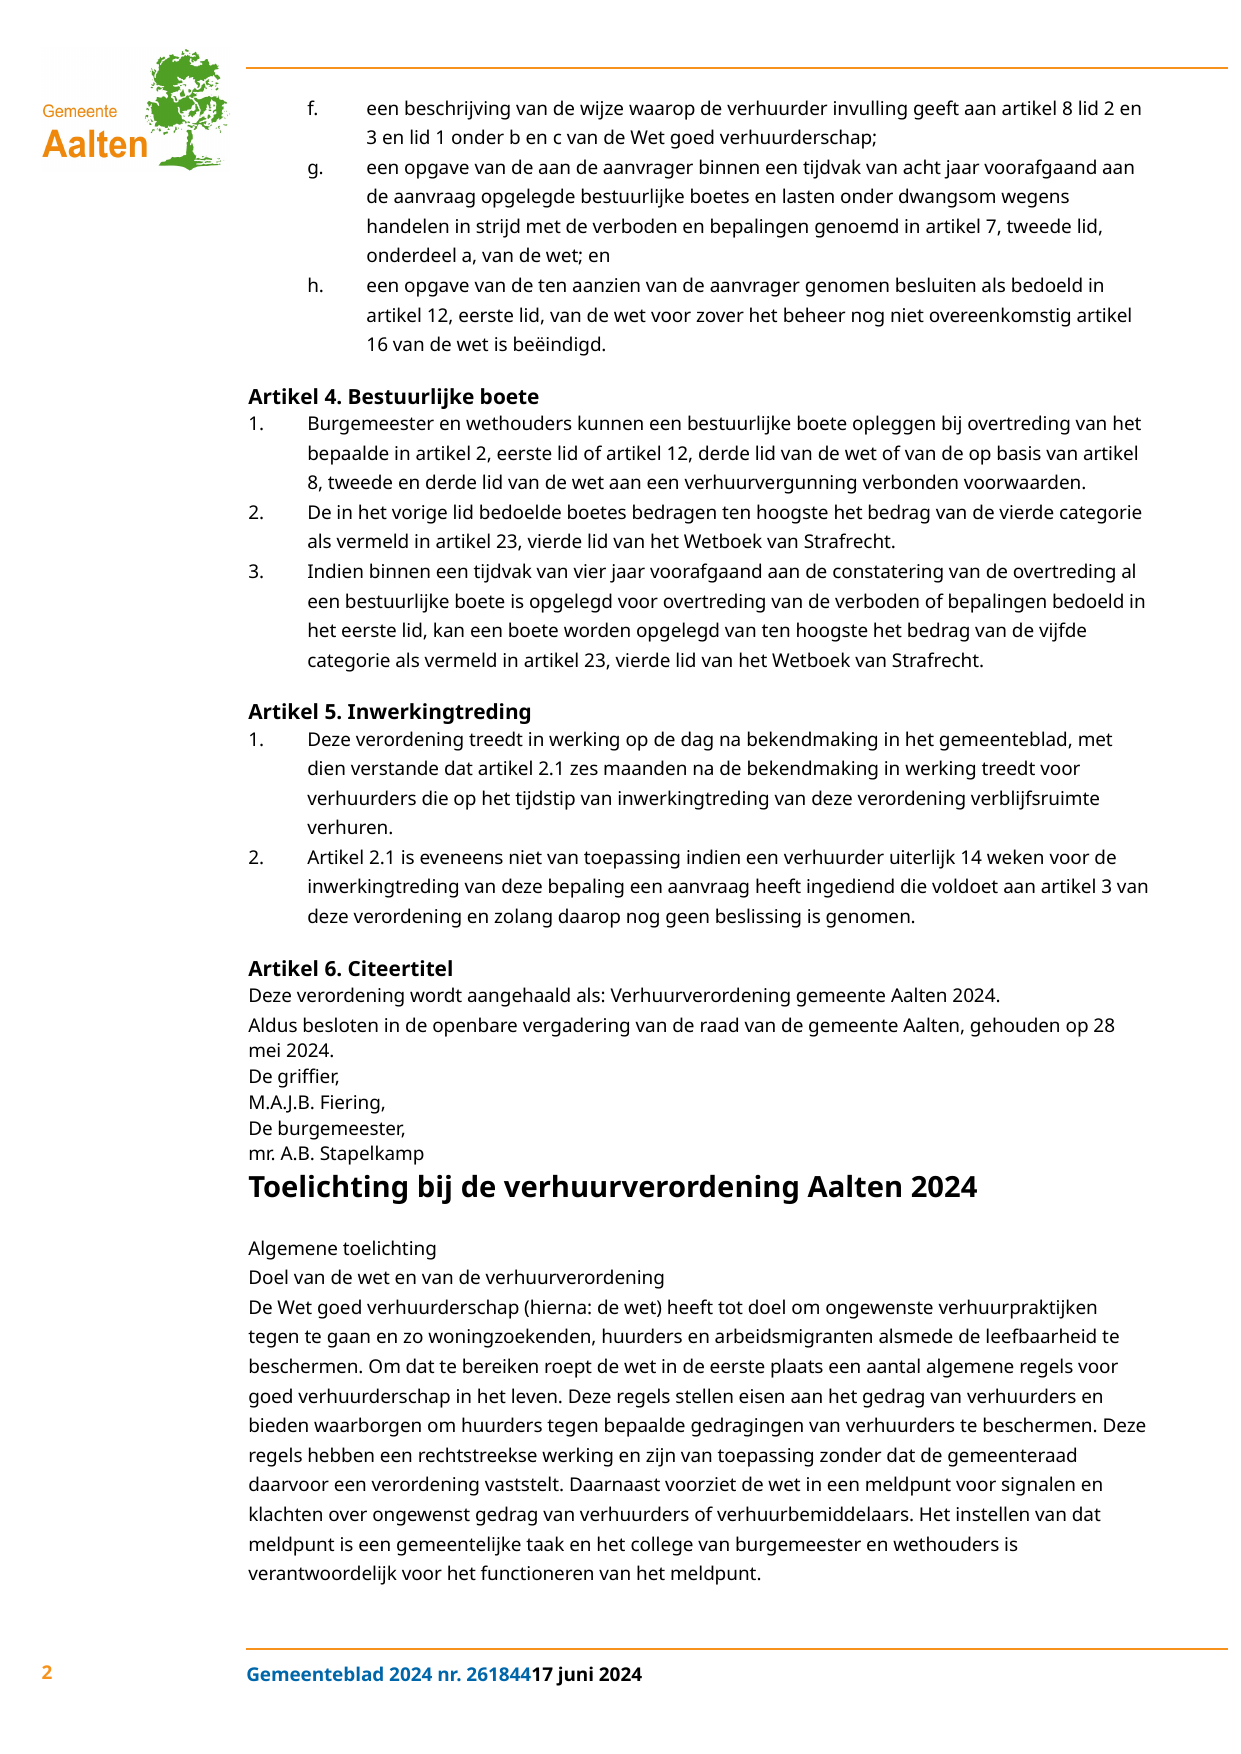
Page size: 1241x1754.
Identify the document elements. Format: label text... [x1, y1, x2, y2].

text M.A.J.B. Fiering, [248, 1089, 1152, 1115]
text Deze verordening wordt aangehaald als: Verhuurverordening gemeente Aalten 2024. [248, 982, 1152, 1008]
text De burgemeester, [248, 1115, 1152, 1140]
text Artikel 5. Inwerkingtreding [248, 697, 1152, 726]
text Artikel 6. Citeertitel [248, 954, 1152, 982]
text Doel van de wet en van de verhuurverordening [248, 1264, 1152, 1290]
list Artikel 2.1 is eveneens niet van toepassing indien een verhuurder uiterlijk 14 weken voor de inwerkingtreding van deze bepaling een aanvraag heeft ingediend die voldoet aan artikel 3 van deze verordening en zolang daarop nog geen beslissing is genomen. [248, 844, 1152, 929]
text Toelichting bij de verhuurverordening Aalten 2024 [248, 1166, 1152, 1206]
list een opgave van de aan de aanvrager binnen een tijdvak van acht jaar voorafgaand aan de aanvraag opgelegde bestuurlijke boetes en lasten onder dwangsom wegens handelen in strijd met de verboden en bepalingen genoemd in artikel 7, tweede lid, onderdeel a, van de wet; en [307, 154, 1152, 268]
text De griffier, [248, 1063, 1152, 1089]
list Deze verordening treedt in werking op de dag na bekendmaking in het gemeenteblad, met dien verstande dat artikel 2.1 zes maanden na de bekendmaking in werking treedt voor verhuurders die op het tijdstip van inwerkingtreding van deze verordening verblijfsruimte verhuren. [248, 726, 1152, 840]
picture [41, 47, 231, 172]
list Burgemeester en wethouders kunnen een bestuurlijke boete opleggen bij overtreding van het bepaalde in artikel 2, eerste lid of artikel 12, derde lid van de wet of van de op basis van artikel 8, tweede en derde lid van de wet aan een verhuurvergunning verbonden voorwaarden. [248, 410, 1152, 495]
list een opgave van de ten aanzien van de aanvrager genomen besluiten als bedoeld in artikel 12, eerste lid, van de wet voor zover het beheer nog niet overeenkomstig artikel 16 van de wet is beëindigd. [307, 272, 1152, 357]
text Algemene toelichting [248, 1235, 1152, 1261]
text Aldus besloten in de openbare vergadering van de raad van de gemeente Aalten, gehouden op 28 mei 2024. [248, 1012, 1152, 1063]
list Indien binnen een tijdvak van vier jaar voorafgaand aan de constatering van de overtreding al een bestuurlijke boete is opgelegd voor overtreding van de verboden of bepalingen bedoeld in het eerste lid, kan een boete worden opgelegd van ten hoogste het bedrag van de vijfde categorie als vermeld in artikel 23, vierde lid van het Wetboek van Strafrecht. [248, 558, 1152, 673]
list een beschrijving van de wijze waarop de verhuurder invulling geeft aan artikel 8 lid 2 en 3 en lid 1 onder b en c van de Wet goed verhuurderschap; [307, 95, 1152, 150]
text mr. A.B. Stapelkamp [248, 1140, 1152, 1166]
text De Wet goed verhuurderschap (hierna: de wet) heeft tot doel om ongewenste verhuurpraktijken tegen te gaan en zo woningzoekenden, huurders en arbeidsmigranten alsmede de leefbaarheid te beschermen. Om dat te bereiken roept de wet in de eerste plaats een aantal algemene regels voor goed verhuurderschap in het leven. Deze regels stellen eisen aan het gedrag van verhuurders en bieden waarborgen om huurders tegen bepaalde gedragingen van verhuurders te beschermen. Deze regels hebben een rechtstreekse werking en zijn van toepassing zonder dat de gemeenteraad daarvoor een verordening vaststelt. Daarnaast voorziet de wet in een meldpunt voor signalen en klachten over ongewenst gedrag van verhuurders of verhuurbemiddelaars. Het instellen van dat meldpunt is een gemeentelijke taak en het college van burgemeester en wethouders is verantwoordelijk voor het functioneren van het meldpunt. [248, 1294, 1152, 1586]
text Artikel 4. Bestuurlijke boete [248, 382, 1152, 410]
list De in het vorige lid bedoelde boetes bedragen ten hoogste het bedrag van de vierde categorie als vermeld in artikel 23, vierde lid van het Wetboek van Strafrecht. [248, 499, 1152, 554]
